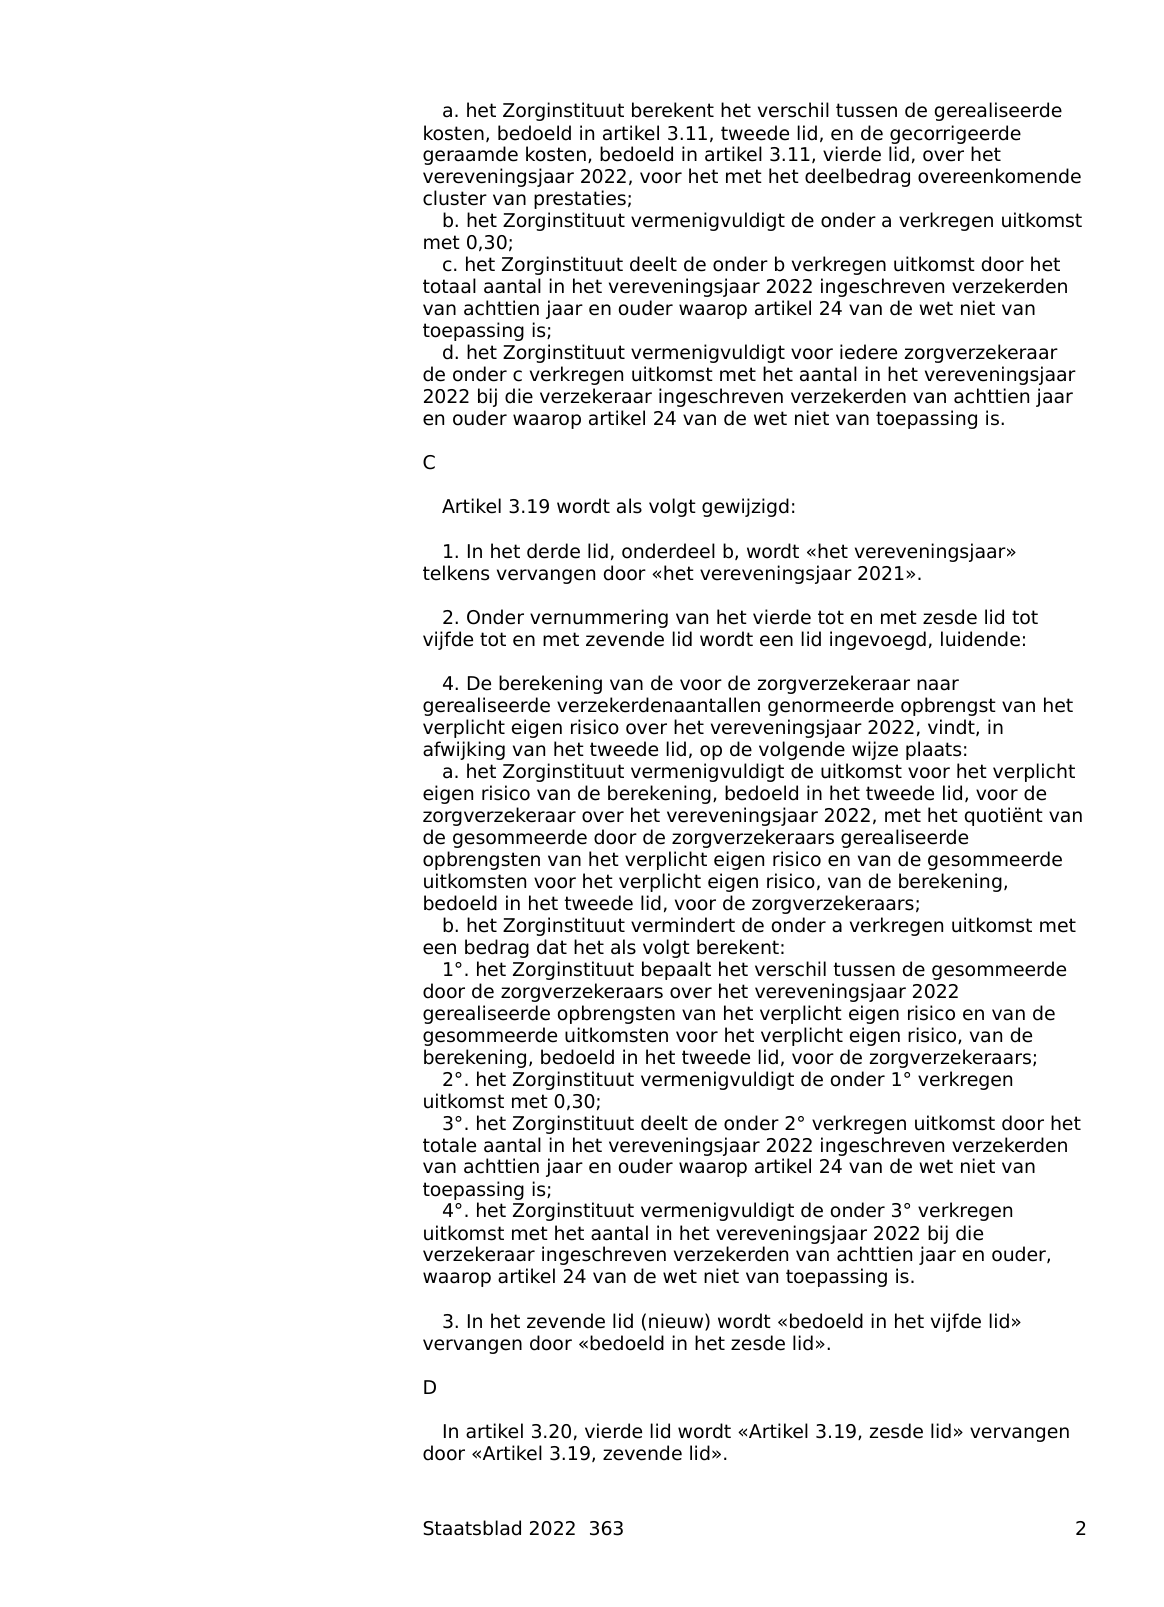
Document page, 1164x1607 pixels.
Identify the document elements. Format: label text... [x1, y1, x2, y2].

text C [422, 452, 1087, 474]
text 2°. het Zorginstituut vermenigvuldigt de onder 1° verkregen uitkomst met 0,30; [422, 1068, 1087, 1112]
text a. het Zorginstituut vermenigvuldigt de uitkomst voor het verplicht eigen risico van de berekening, bedoeld in het tweede lid, voor de zorgverzekeraar over het vereveningsjaar 2022, met het quotiënt van de gesommeerde door de zorgverzekeraars gerealiseerde opbrengsten van het verplicht eigen risico en van de gesommeerde uitkomsten voor het verplicht eigen risico, van de berekening, bedoeld in het tweede lid, voor de zorgverzekeraars; [422, 761, 1087, 915]
text Artikel 3.19 wordt als volgt gewijzigd: [422, 496, 1087, 518]
text 1°. het Zorginstituut bepaalt het verschil tussen de gesommeerde door de zorgverzekeraars over het vereveningsjaar 2022 gerealiseerde opbrengsten van het verplicht eigen risico en van de gesommeerde uitkomsten voor het verplicht eigen risico, van de berekening, bedoeld in het tweede lid, voor de zorgverzekeraars; [422, 959, 1087, 1068]
text c. het Zorginstituut deelt de onder b verkregen uitkomst door het totaal aantal in het vereveningsjaar 2022 ingeschreven verzekerden van achttien jaar en ouder waarop artikel 24 van de wet niet van toepassing is; [422, 254, 1087, 342]
text a. het Zorginstituut berekent het verschil tussen de gerealiseerde kosten, bedoeld in artikel 3.11, tweede lid, en de gecorrigeerde geraamde kosten, bedoeld in artikel 3.11, vierde lid, over het vereveningsjaar 2022, voor het met het deelbedrag overeenkomende cluster van prestaties; [422, 100, 1087, 210]
text b. het Zorginstituut vermenigvuldigt de onder a verkregen uitkomst met 0,30; [422, 210, 1087, 254]
text 4°. het Zorginstituut vermenigvuldigt de onder 3° verkregen uitkomst met het aantal in het vereveningsjaar 2022 bij die verzekeraar ingeschreven verzekerden van achttien jaar en ouder, waarop artikel 24 van de wet niet van toepassing is. [422, 1200, 1087, 1288]
text 4. De berekening van de voor de zorgverzekeraar naar gerealiseerde verzekerdenaantallen genormeerde opbrengst van het verplicht eigen risico over het vereveningsjaar 2022, vindt, in afwijking van het tweede lid, op de volgende wijze plaats: [422, 673, 1087, 761]
text 3. In het zevende lid (nieuw) wordt «bedoeld in het vijfde lid» vervangen door «bedoeld in het zesde lid». [422, 1311, 1087, 1354]
text 1. In het derde lid, onderdeel b, wordt «het vereveningsjaar» telkens vervangen door «het vereveningsjaar 2021». [422, 541, 1087, 584]
text In artikel 3.20, vierde lid wordt «Artikel 3.19, zesde lid» vervangen door «Artikel 3.19, zevende lid». [422, 1421, 1087, 1465]
text 2. Onder vernummering van het vierde tot en met zesde lid tot vijfde tot en met zevende lid wordt een lid ingevoegd, luidende: [422, 607, 1087, 651]
text b. het Zorginstituut vermindert de onder a verkregen uitkomst met een bedrag dat het als volgt berekent: [422, 915, 1087, 959]
text d. het Zorginstituut vermenigvuldigt voor iedere zorgverzekeraar de onder c verkregen uitkomst met het aantal in het vereveningsjaar 2022 bij die verzekeraar ingeschreven verzekerden van achttien jaar en ouder waarop artikel 24 van de wet niet van toepassing is. [422, 342, 1087, 430]
text D [422, 1377, 1087, 1399]
text 3°. het Zorginstituut deelt de onder 2° verkregen uitkomst door het totale aantal in het vereveningsjaar 2022 ingeschreven verzekerden van achttien jaar en ouder waarop artikel 24 van de wet niet van toepassing is; [422, 1112, 1087, 1200]
